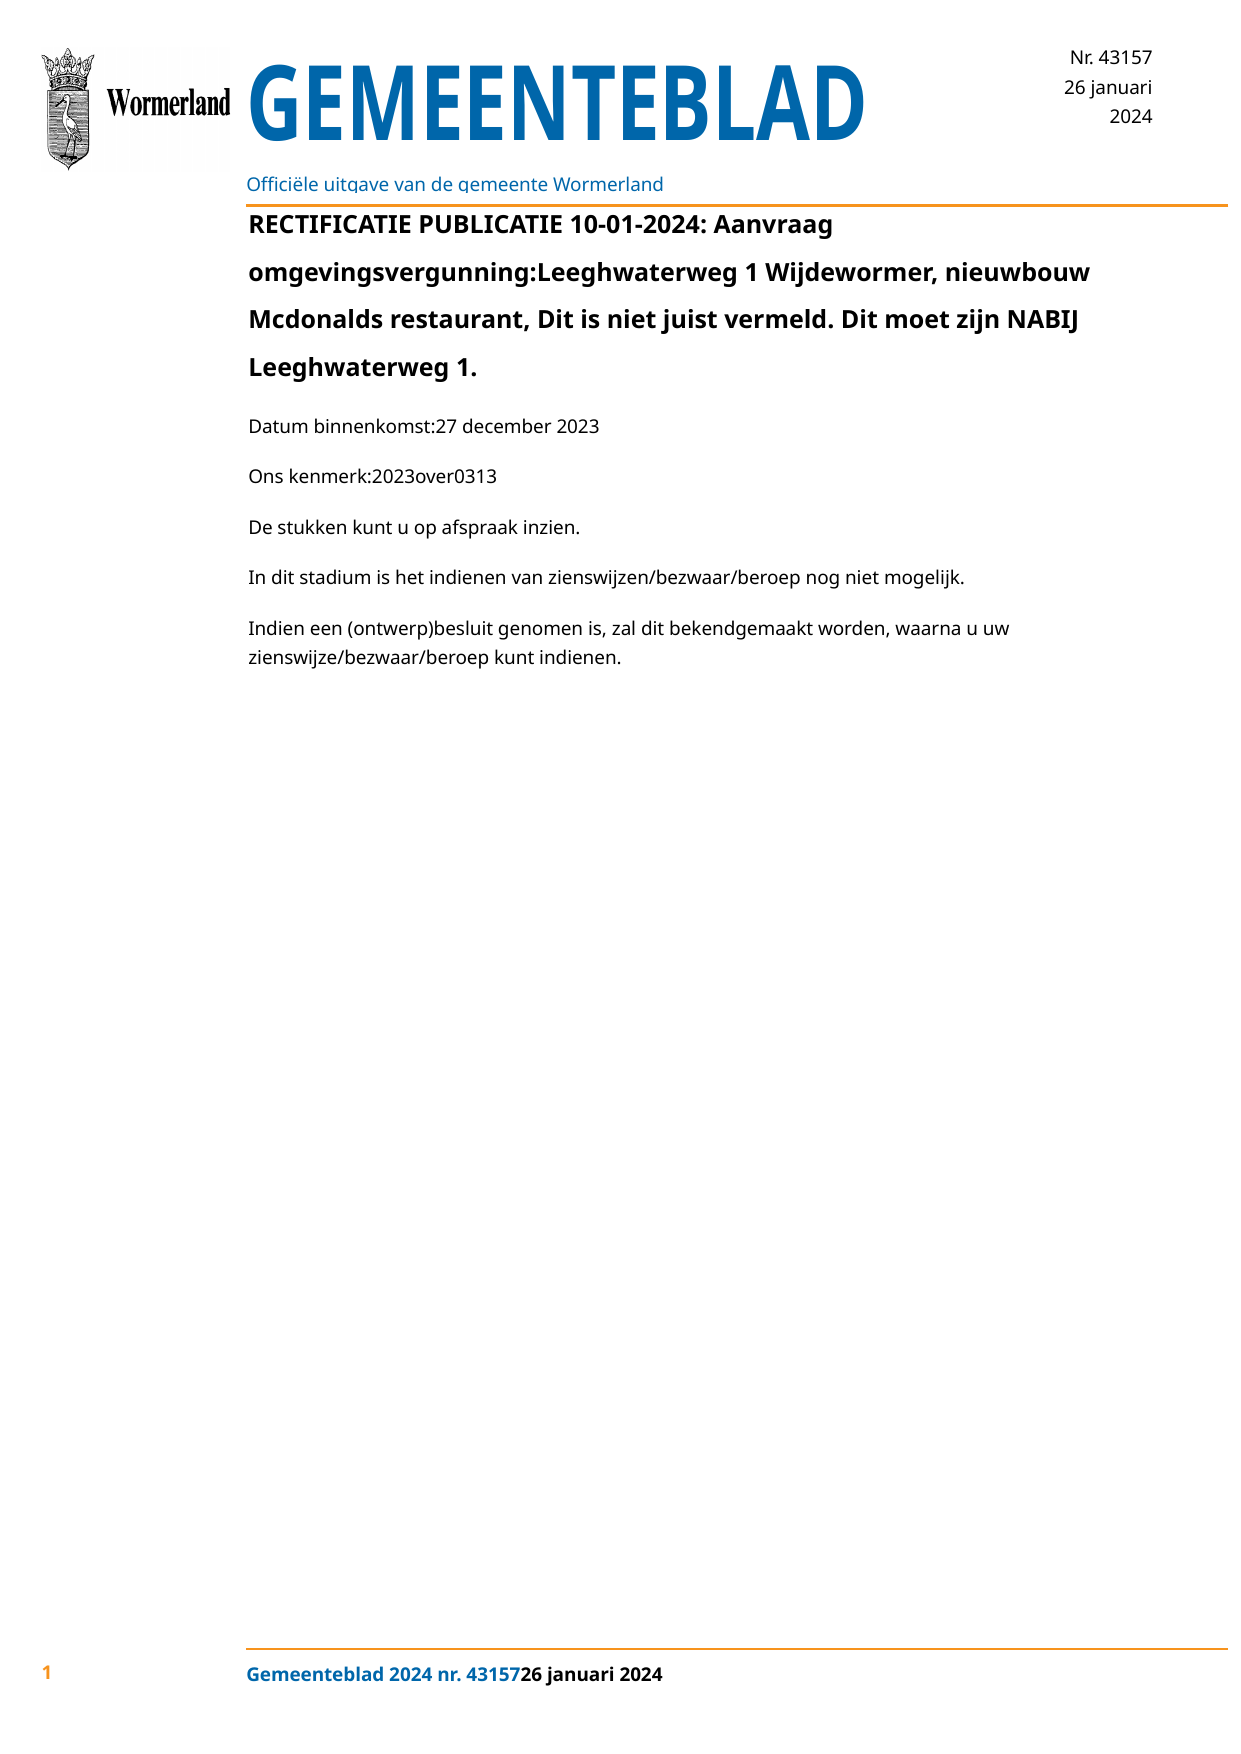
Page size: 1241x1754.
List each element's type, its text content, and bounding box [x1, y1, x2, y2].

picture [41, 47, 231, 172]
text Ons kenmerk:2023over0313 [248, 463, 1152, 489]
text De stukken kunt u op afspraak inzien. [248, 514, 1152, 540]
text Datum binnenkomst:27 december 2023 [248, 413, 1152, 439]
text In dit stadium is het indienen van zienswijzen/bezwaar/beroep nog niet mogelijk. [248, 564, 1152, 590]
text Indien een (ontwerp)besluit genomen is, zal dit bekendgemaakt worden, waarna u uw zienswijze/bezwaar/beroep kunt indienen. [248, 615, 1152, 670]
text RECTIFICATIE PUBLICATIE 10-01-2024: Aanvraag omgevingsvergunning:Leeghwaterweg 1 Wijdewormer, nieuwbouw Mcdonalds restaurant, Dit is niet juist vermeld. Dit moet zijn NABIJ Leeghwaterweg 1. [248, 207, 1152, 384]
